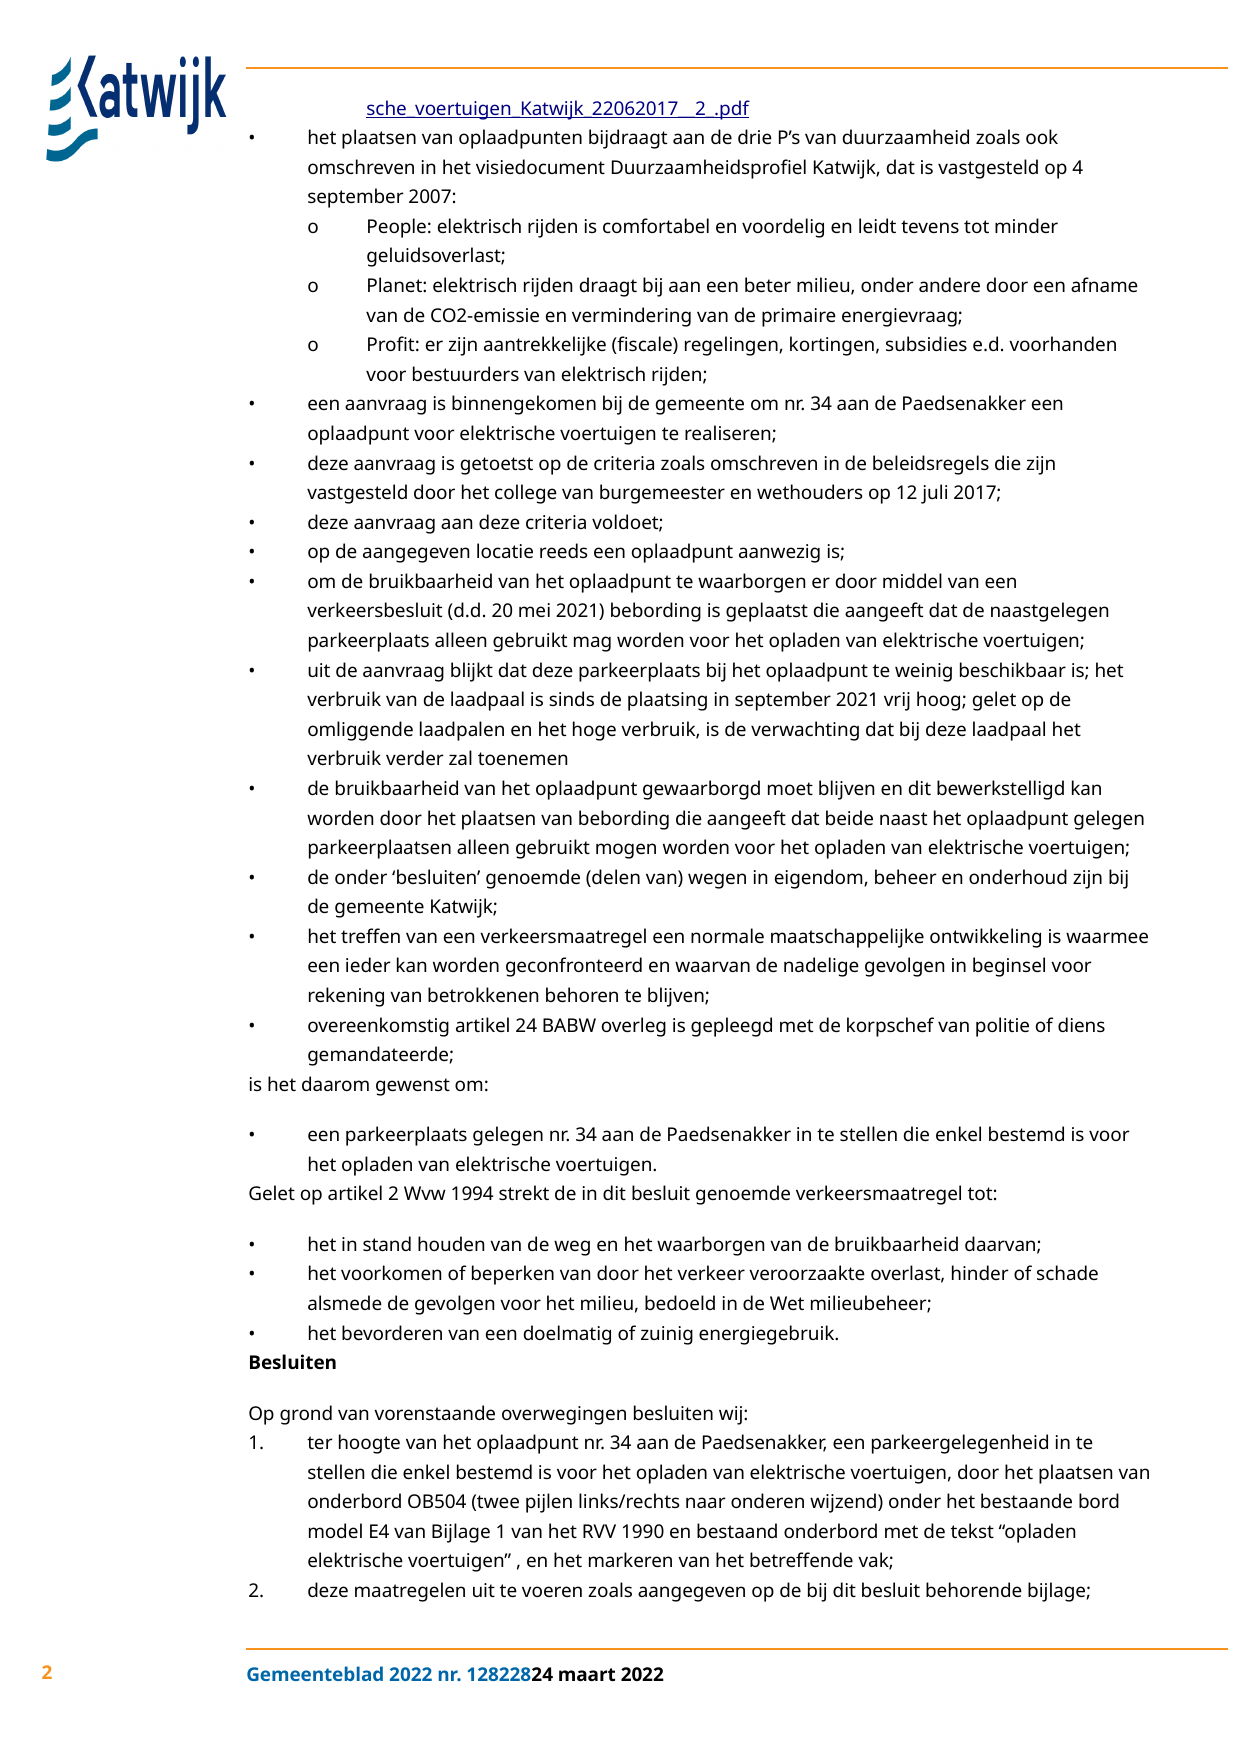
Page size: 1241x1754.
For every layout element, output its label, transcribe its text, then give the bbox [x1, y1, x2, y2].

list een parkeerplaats gelegen nr. 34 aan de Paedsenakker in te stellen die enkel bestemd is voor het opladen van elektrische voertuigen. [248, 1121, 1152, 1177]
list het treffen van een verkeersmaatregel een normale maatschappelijke ontwikkeling is waarmee een ieder kan worden geconfronteerd en waarvan de nadelige gevolgen in beginsel voor rekening van betrokkenen behoren te blijven; [248, 923, 1152, 1008]
text Gelet op artikel 2 Wvw 1994 strekt de in dit besluit genoemde verkeersmaatregel tot: [248, 1181, 1152, 1206]
list ter hoogte van het oplaadpunt nr. 34 aan de Paedsenakker, een parkeergelegenheid in te stellen die enkel bestemd is voor het opladen van elektrische voertuigen, door het plaatsen van onderbord OB504 (twee pijlen links/rechts naar onderen wijzend) onder het bestaande bord model E4 van Bijlage 1 van het RVV 1990 en bestaand onderbord met de tekst “opladen elektrische voertuigen” , en het markeren van het betreffende vak; [248, 1429, 1152, 1573]
list People: elektrisch rijden is comfortabel en voordelig en leidt tevens tot minder geluidsoverlast; [307, 213, 1152, 268]
list een aanvraag is binnengekomen bij de gemeente om nr. 34 aan de Paedsenakker een oplaadpunt voor elektrische voertuigen te realiseren; [248, 391, 1152, 446]
text Op grond van vorenstaande overwegingen besluiten wij: [248, 1400, 1152, 1426]
list het voorkomen of beperken van door het verkeer veroorzaakte overlast, hinder of schade alsmede de gevolgen voor het milieu, bedoeld in de Wet milieubeheer; [248, 1261, 1152, 1316]
text Besluiten [248, 1349, 1152, 1375]
list het plaatsen van oplaadpunten bijdraagt aan de drie P’s van duurzaamheid zoals ook omschreven in het visiedocument Duurzaamheidsprofiel Katwijk, dat is vastgesteld op 4 september 2007: [248, 124, 1152, 209]
text is het daarom gewenst om: [248, 1071, 1152, 1097]
list de bruikbaarheid van het oplaadpunt gewaarborgd moet blijven en dit bewerkstelligd kan worden door het plaatsen van bebording die aangeeft dat beide naast het oplaadpunt gelegen parkeerplaatsen alleen gebruikt mogen worden voor het opladen van elektrische voertuigen; [248, 775, 1152, 860]
list om de bruikbaarheid van het oplaadpunt te waarborgen er door middel van een verkeersbesluit (d.d. 20 mei 2021) bebording is geplaatst die aangeeft dat de naastgelegen parkeerplaats alleen gebruikt mag worden voor het opladen van elektrische voertuigen; [248, 568, 1152, 653]
list op de aangegeven locatie reeds een oplaadpunt aanwezig is; [248, 538, 1152, 564]
list Profit: er zijn aantrekkelijke (fiscale) regelingen, kortingen, subsidies e.d. voorhanden voor bestuurders van elektrisch rijden; [307, 331, 1152, 387]
picture [41, 47, 231, 172]
list Planet: elektrisch rijden draagt bij aan een beter milieu, onder andere door een afname van de CO2-emissie en vermindering van de primaire energievraag; [307, 272, 1152, 328]
list uit de aanvraag blijkt dat deze parkeerplaats bij het oplaadpunt te weinig beschikbaar is; het verbruik van de laadpaal is sinds de plaatsing in september 2021 vrij hoog; gelet op de omliggende laadpalen en het hoge verbruik, is de verwachting dat bij deze laadpaal het verbruik verder zal toenemen [248, 657, 1152, 771]
list sche_voertuigen_Katwijk_22062017__2_.pdf [307, 95, 1152, 121]
list deze aanvraag is getoetst op de criteria zoals omschreven in de beleidsregels die zijn vastgesteld door het college van burgemeester en wethouders op 12 juli 2017; [248, 450, 1152, 505]
list deze aanvraag aan deze criteria voldoet; [248, 509, 1152, 535]
list het bevorderen van een doelmatig of zuinig energiegebruik. [248, 1320, 1152, 1346]
list deze maatregelen uit te voeren zoals aangegeven op de bij dit besluit behorende bijlage; [248, 1577, 1152, 1603]
list het in stand houden van de weg en het waarborgen van de bruikbaarheid daarvan; [248, 1231, 1152, 1257]
list overeenkomstig artikel 24 BABW overleg is gepleegd met de korpschef van politie of diens gemandateerde; [248, 1012, 1152, 1067]
list de onder ‘besluiten’ genoemde (delen van) wegen in eigendom, beheer en onderhoud zijn bij de gemeente Katwijk; [248, 864, 1152, 919]
